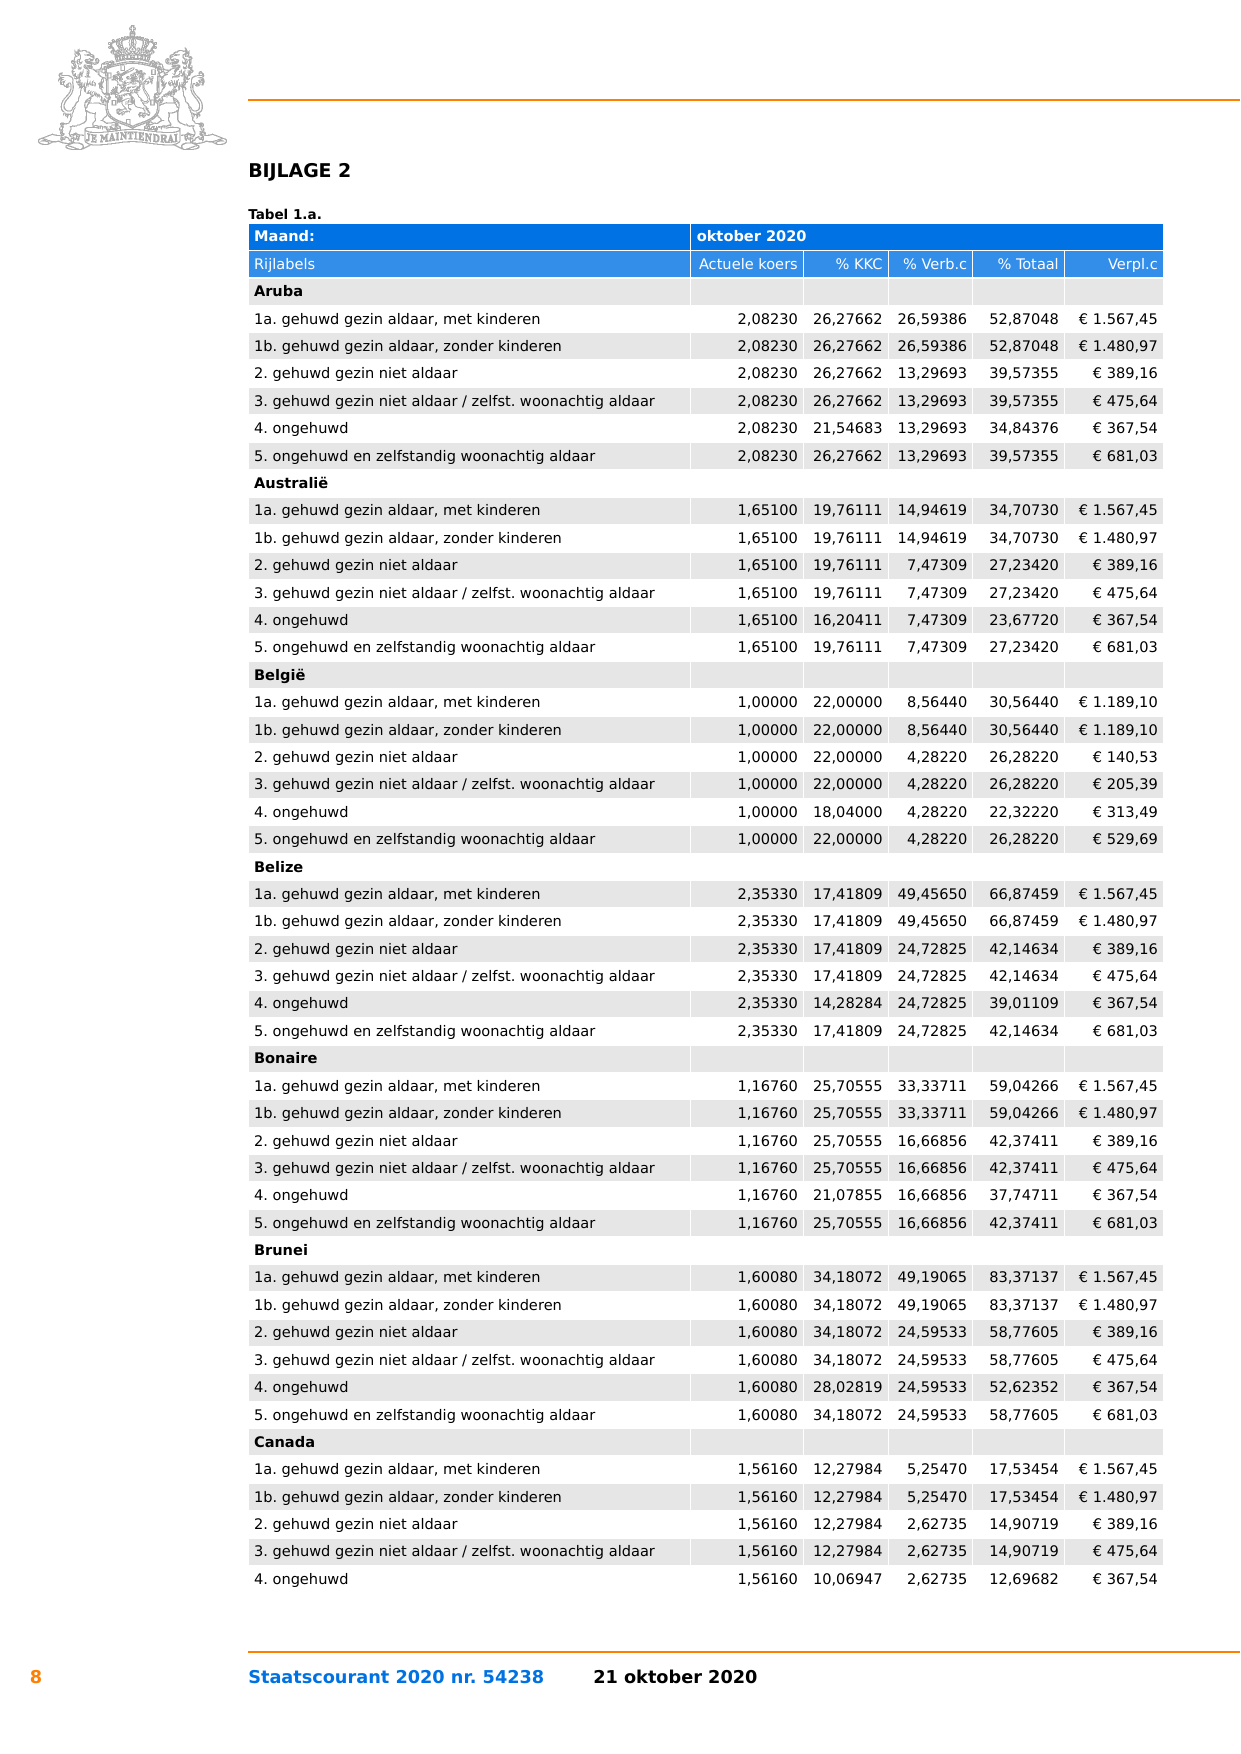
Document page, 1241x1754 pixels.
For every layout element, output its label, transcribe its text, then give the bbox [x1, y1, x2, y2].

table_cell € 1.567,45 [1065, 1073, 1163, 1099]
table_cell 12,27984 [804, 1456, 888, 1483]
table_cell 1b. gehuwd gezin aldaar, zonder kinderen [249, 1292, 690, 1318]
table_cell 1a. gehuwd gezin aldaar, met kinderen [249, 306, 690, 332]
table_cell 1,16760 [691, 1183, 803, 1209]
table_cell 1,56160 [691, 1566, 803, 1592]
table_cell € 1.480,97 [1065, 1484, 1163, 1510]
table_cell [804, 1429, 888, 1455]
table_cell 3. gehuwd gezin niet aldaar / zelfst. woonachtig aldaar [249, 388, 690, 414]
table_cell € 1.189,10 [1065, 717, 1163, 743]
table_cell € 205,39 [1065, 772, 1163, 798]
table_cell 4. ongehuwd [249, 1183, 690, 1209]
table_cell € 389,16 [1065, 361, 1163, 387]
table_cell 18,04000 [804, 799, 888, 825]
table_cell € 367,54 [1065, 1374, 1163, 1401]
table_cell € 1.567,45 [1065, 1456, 1163, 1483]
table_cell Canada [249, 1429, 690, 1455]
table_cell 2,08230 [691, 443, 803, 469]
table_cell 1,65100 [691, 525, 803, 551]
table_cell 2,08230 [691, 333, 803, 359]
table_cell € 1.480,97 [1065, 909, 1163, 935]
table_cell 1a. gehuwd gezin aldaar, met kinderen [249, 881, 690, 907]
table_cell 3. gehuwd gezin niet aldaar / zelfst. woonachtig aldaar [249, 1347, 690, 1373]
table_cell Bonaire [249, 1046, 690, 1072]
table_cell 59,04266 [973, 1100, 1064, 1127]
table_cell 1,00000 [691, 826, 803, 853]
table_cell 22,00000 [804, 744, 888, 771]
table_cell € 681,03 [1065, 1210, 1163, 1236]
table_cell 1,60080 [691, 1374, 803, 1401]
table_cell 7,47309 [889, 607, 972, 633]
table_cell [889, 854, 972, 880]
table_cell 4,28220 [889, 744, 972, 771]
table_cell 12,27984 [804, 1539, 888, 1565]
table_cell [1065, 1429, 1163, 1455]
table_cell 83,37137 [973, 1265, 1064, 1291]
table_cell 13,29693 [889, 443, 972, 469]
table_cell 2,08230 [691, 415, 803, 442]
table_cell 4. ongehuwd [249, 799, 690, 825]
table_cell € 1.567,45 [1065, 498, 1163, 524]
table_cell 22,00000 [804, 689, 888, 716]
table_cell € 367,54 [1065, 607, 1163, 633]
table_cell 4,28220 [889, 826, 972, 853]
table_cell 52,87048 [973, 306, 1064, 332]
table_cell 39,57355 [973, 388, 1064, 414]
table_cell 2,08230 [691, 361, 803, 387]
table_cell 26,27662 [804, 333, 888, 359]
table_cell 52,62352 [973, 1374, 1064, 1401]
table_cell 19,76111 [804, 635, 888, 661]
table_cell [889, 1237, 972, 1264]
table_cell 16,66856 [889, 1210, 972, 1236]
table_cell 2. gehuwd gezin niet aldaar [249, 361, 690, 387]
table_cell [973, 470, 1064, 497]
table_cell [804, 1046, 888, 1072]
table_cell [691, 662, 803, 688]
table_cell 1b. gehuwd gezin aldaar, zonder kinderen [249, 333, 690, 359]
table_cell 1,60080 [691, 1292, 803, 1318]
table_cell 12,27984 [804, 1511, 888, 1538]
table_cell 24,59533 [889, 1374, 972, 1401]
table_cell % Totaal [973, 251, 1064, 277]
table_cell [691, 854, 803, 880]
table_cell [1065, 1046, 1163, 1072]
table_cell 2. gehuwd gezin niet aldaar [249, 1511, 690, 1538]
table_cell 2. gehuwd gezin niet aldaar [249, 936, 690, 962]
table_cell 34,18072 [804, 1347, 888, 1373]
table_cell 24,72825 [889, 991, 972, 1017]
table_cell 17,41809 [804, 881, 888, 907]
table_cell 2. gehuwd gezin niet aldaar [249, 1128, 690, 1154]
table_cell € 475,64 [1065, 963, 1163, 990]
table_cell 16,66856 [889, 1155, 972, 1181]
table_cell 5. ongehuwd en zelfstandig woonachtig aldaar [249, 1018, 690, 1044]
table_cell 25,70555 [804, 1128, 888, 1154]
table_cell 1,16760 [691, 1073, 803, 1099]
table_cell 26,59386 [889, 333, 972, 359]
table_cell 2,35330 [691, 881, 803, 907]
table_cell € 1.480,97 [1065, 333, 1163, 359]
table_cell 1a. gehuwd gezin aldaar, met kinderen [249, 689, 690, 716]
table_cell [973, 279, 1064, 305]
table_cell € 1.189,10 [1065, 689, 1163, 716]
table_cell 1,56160 [691, 1456, 803, 1483]
table_cell 1,16760 [691, 1100, 803, 1127]
table_cell 4. ongehuwd [249, 1374, 690, 1401]
table_cell 17,41809 [804, 909, 888, 935]
table_cell 42,14634 [973, 963, 1064, 990]
table_cell 42,14634 [973, 936, 1064, 962]
table_cell Actuele koers [691, 251, 803, 277]
table_cell Australië [249, 470, 690, 497]
table_cell € 389,16 [1065, 1320, 1163, 1346]
table_cell € 681,03 [1065, 443, 1163, 469]
table_cell [804, 662, 888, 688]
table_cell 17,41809 [804, 1018, 888, 1044]
table_cell € 313,49 [1065, 799, 1163, 825]
table_cell 24,59533 [889, 1347, 972, 1373]
table_cell € 367,54 [1065, 991, 1163, 1017]
table_cell € 389,16 [1065, 1511, 1163, 1538]
table_cell 27,23420 [973, 553, 1064, 579]
table_cell € 367,54 [1065, 415, 1163, 442]
table_cell [804, 470, 888, 497]
subtitle BIJLAGE 2 [248, 160, 1163, 182]
table_cell [691, 1046, 803, 1072]
table_cell 33,33711 [889, 1073, 972, 1099]
table_cell 42,37411 [973, 1128, 1064, 1154]
table_cell 3. gehuwd gezin niet aldaar / zelfst. woonachtig aldaar [249, 772, 690, 798]
table_cell 34,70730 [973, 498, 1064, 524]
table_cell 34,70730 [973, 525, 1064, 551]
picture [38, 25, 227, 150]
table_cell € 475,64 [1065, 388, 1163, 414]
table_cell 58,77605 [973, 1347, 1064, 1373]
table_cell [1065, 279, 1163, 305]
table_cell 4,28220 [889, 772, 972, 798]
table_cell 1,65100 [691, 635, 803, 661]
table_cell 7,47309 [889, 580, 972, 606]
table_cell 2. gehuwd gezin niet aldaar [249, 553, 690, 579]
table_cell [804, 1237, 888, 1264]
table_cell € 475,64 [1065, 580, 1163, 606]
table_cell 13,29693 [889, 388, 972, 414]
table_cell 1,00000 [691, 689, 803, 716]
table_cell België [249, 662, 690, 688]
table_cell 1,65100 [691, 580, 803, 606]
table_cell € 1.480,97 [1065, 1100, 1163, 1127]
table_cell 30,56440 [973, 689, 1064, 716]
table_cell 25,70555 [804, 1210, 888, 1236]
table_cell [889, 1046, 972, 1072]
table_cell [691, 470, 803, 497]
table_cell [691, 1429, 803, 1455]
table_cell 2,35330 [691, 909, 803, 935]
table_cell 2,35330 [691, 991, 803, 1017]
table_cell € 140,53 [1065, 744, 1163, 771]
table_cell € 389,16 [1065, 1128, 1163, 1154]
table_cell 28,02819 [804, 1374, 888, 1401]
table_cell 26,27662 [804, 306, 888, 332]
table_cell 19,76111 [804, 580, 888, 606]
table_cell 5. ongehuwd en zelfstandig woonachtig aldaar [249, 826, 690, 853]
table_cell 2,08230 [691, 388, 803, 414]
table_cell € 1.567,45 [1065, 306, 1163, 332]
table_cell € 1.567,45 [1065, 1265, 1163, 1291]
table_cell 1b. gehuwd gezin aldaar, zonder kinderen [249, 525, 690, 551]
table_cell 4,28220 [889, 799, 972, 825]
table_cell Verpl.c [1065, 251, 1163, 277]
table_cell 39,57355 [973, 443, 1064, 469]
table_cell 27,23420 [973, 580, 1064, 606]
table_cell 14,90719 [973, 1539, 1064, 1565]
table_cell € 475,64 [1065, 1155, 1163, 1181]
table_cell 26,27662 [804, 388, 888, 414]
table_cell 1,56160 [691, 1484, 803, 1510]
table_cell € 681,03 [1065, 1018, 1163, 1044]
table_cell 24,59533 [889, 1320, 972, 1346]
table_cell 1,00000 [691, 717, 803, 743]
table_cell 26,59386 [889, 306, 972, 332]
table_cell 58,77605 [973, 1402, 1064, 1428]
table_cell € 475,64 [1065, 1539, 1163, 1565]
table_cell 1a. gehuwd gezin aldaar, met kinderen [249, 1073, 690, 1099]
table_cell 1,65100 [691, 498, 803, 524]
table_cell € 475,64 [1065, 1347, 1163, 1373]
table_cell 1a. gehuwd gezin aldaar, met kinderen [249, 498, 690, 524]
table_cell 26,27662 [804, 361, 888, 387]
table_cell 5. ongehuwd en zelfstandig woonachtig aldaar [249, 635, 690, 661]
table_cell 5. ongehuwd en zelfstandig woonachtig aldaar [249, 1402, 690, 1428]
table_cell [973, 1429, 1064, 1455]
table_cell 26,28220 [973, 772, 1064, 798]
table_cell [889, 1429, 972, 1455]
table_cell 25,70555 [804, 1100, 888, 1127]
table_cell Rijlabels [249, 251, 690, 277]
table_cell € 681,03 [1065, 1402, 1163, 1428]
table_cell 49,19065 [889, 1292, 972, 1318]
table_cell 1a. gehuwd gezin aldaar, met kinderen [249, 1456, 690, 1483]
table_cell [889, 470, 972, 497]
table_cell € 681,03 [1065, 635, 1163, 661]
table_cell 1,16760 [691, 1128, 803, 1154]
table_cell 4. ongehuwd [249, 1566, 690, 1592]
table_cell Aruba [249, 279, 690, 305]
table_cell € 389,16 [1065, 553, 1163, 579]
table_cell 2,62735 [889, 1539, 972, 1565]
table_cell 14,90719 [973, 1511, 1064, 1538]
table_cell % Verb.c [889, 251, 972, 277]
table_cell € 1.480,97 [1065, 525, 1163, 551]
table_cell 12,69682 [973, 1566, 1064, 1592]
table_cell 8,56440 [889, 717, 972, 743]
table_cell [1065, 854, 1163, 880]
table_cell 16,66856 [889, 1183, 972, 1209]
table_cell [889, 662, 972, 688]
table_cell 3. gehuwd gezin niet aldaar / zelfst. woonachtig aldaar [249, 963, 690, 990]
table_cell 2,35330 [691, 1018, 803, 1044]
table_cell 49,45650 [889, 909, 972, 935]
table_cell 1,00000 [691, 744, 803, 771]
table_cell 24,59533 [889, 1402, 972, 1428]
table_cell 7,47309 [889, 553, 972, 579]
table_cell Belize [249, 854, 690, 880]
table_cell 14,28284 [804, 991, 888, 1017]
table_cell [973, 662, 1064, 688]
table_cell 49,19065 [889, 1265, 972, 1291]
table_cell 1,60080 [691, 1347, 803, 1373]
table_cell 5,25470 [889, 1456, 972, 1483]
table_cell 22,00000 [804, 717, 888, 743]
table_cell 3. gehuwd gezin niet aldaar / zelfst. woonachtig aldaar [249, 580, 690, 606]
table_cell 22,32220 [973, 799, 1064, 825]
table_cell 13,29693 [889, 361, 972, 387]
table_cell 1,60080 [691, 1265, 803, 1291]
table_cell [973, 1046, 1064, 1072]
table_cell 22,00000 [804, 826, 888, 853]
table_cell 22,00000 [804, 772, 888, 798]
table_cell € 389,16 [1065, 936, 1163, 962]
table_cell 4. ongehuwd [249, 607, 690, 633]
table_cell 7,47309 [889, 635, 972, 661]
table_cell [804, 854, 888, 880]
table_cell 1,60080 [691, 1402, 803, 1428]
table_cell 83,37137 [973, 1292, 1064, 1318]
table_cell 16,20411 [804, 607, 888, 633]
table_cell 8,56440 [889, 689, 972, 716]
table_cell 1,60080 [691, 1320, 803, 1346]
table_cell 2. gehuwd gezin niet aldaar [249, 744, 690, 771]
table_cell [1065, 662, 1163, 688]
table_cell 1,65100 [691, 607, 803, 633]
table_cell 13,29693 [889, 415, 972, 442]
table_cell [973, 1237, 1064, 1264]
table_cell 21,54683 [804, 415, 888, 442]
table_cell 4. ongehuwd [249, 415, 690, 442]
table_cell 2,62735 [889, 1511, 972, 1538]
table_cell [1065, 1237, 1163, 1264]
table_cell 66,87459 [973, 909, 1064, 935]
table_cell 42,14634 [973, 1018, 1064, 1044]
table_cell Brunei [249, 1237, 690, 1264]
table_cell [804, 279, 888, 305]
table_cell 34,84376 [973, 415, 1064, 442]
table_cell 16,66856 [889, 1128, 972, 1154]
table_cell 1,56160 [691, 1511, 803, 1538]
table_cell 5. ongehuwd en zelfstandig woonachtig aldaar [249, 1210, 690, 1236]
table_cell [973, 854, 1064, 880]
table_cell 59,04266 [973, 1073, 1064, 1099]
table_cell 2. gehuwd gezin niet aldaar [249, 1320, 690, 1346]
table_cell 23,67720 [973, 607, 1064, 633]
table_cell 37,74711 [973, 1183, 1064, 1209]
table_cell 17,53454 [973, 1484, 1064, 1510]
table_cell 30,56440 [973, 717, 1064, 743]
table_cell [691, 279, 803, 305]
table_cell € 367,54 [1065, 1566, 1163, 1592]
table_cell 34,18072 [804, 1265, 888, 1291]
table_cell % KKC [804, 251, 888, 277]
table_cell € 1.567,45 [1065, 881, 1163, 907]
table_cell 5. ongehuwd en zelfstandig woonachtig aldaar [249, 443, 690, 469]
table_cell 3. gehuwd gezin niet aldaar / zelfst. woonachtig aldaar [249, 1155, 690, 1181]
table_cell 5,25470 [889, 1484, 972, 1510]
table_cell 42,37411 [973, 1210, 1064, 1236]
table_cell € 529,69 [1065, 826, 1163, 853]
table_cell [889, 279, 972, 305]
table_cell 1a. gehuwd gezin aldaar, met kinderen [249, 1265, 690, 1291]
table_cell 1,00000 [691, 799, 803, 825]
table_cell 58,77605 [973, 1320, 1064, 1346]
table_cell 19,76111 [804, 553, 888, 579]
table_cell 2,35330 [691, 963, 803, 990]
table_cell 1,56160 [691, 1539, 803, 1565]
table_header Tabel 1.a. [248, 207, 1163, 223]
table_cell 26,28220 [973, 826, 1064, 853]
table_cell [1065, 470, 1163, 497]
table_cell 25,70555 [804, 1073, 888, 1099]
table_cell 26,27662 [804, 443, 888, 469]
table_cell 34,18072 [804, 1402, 888, 1428]
table_cell oktober 2020 [691, 224, 1163, 250]
table_cell 21,07855 [804, 1183, 888, 1209]
table_cell 24,72825 [889, 936, 972, 962]
table_cell 49,45650 [889, 881, 972, 907]
table_cell 14,94619 [889, 525, 972, 551]
table_cell 27,23420 [973, 635, 1064, 661]
table_cell 1b. gehuwd gezin aldaar, zonder kinderen [249, 717, 690, 743]
table_cell 1,16760 [691, 1210, 803, 1236]
table_cell 19,76111 [804, 498, 888, 524]
table_cell 2,08230 [691, 306, 803, 332]
table_cell 19,76111 [804, 525, 888, 551]
table_cell 34,18072 [804, 1292, 888, 1318]
table_cell 10,06947 [804, 1566, 888, 1592]
table_cell 1b. gehuwd gezin aldaar, zonder kinderen [249, 1484, 690, 1510]
table_cell € 1.480,97 [1065, 1292, 1163, 1318]
table_cell 52,87048 [973, 333, 1064, 359]
table_cell 17,53454 [973, 1456, 1064, 1483]
table_cell 1,16760 [691, 1155, 803, 1181]
table_cell 2,35330 [691, 936, 803, 962]
table_cell 42,37411 [973, 1155, 1064, 1181]
table_cell 66,87459 [973, 881, 1064, 907]
table_cell € 367,54 [1065, 1183, 1163, 1209]
table_cell 39,01109 [973, 991, 1064, 1017]
table_cell 1,65100 [691, 553, 803, 579]
table_cell 2,62735 [889, 1566, 972, 1592]
table_cell Maand: [249, 224, 690, 250]
table_cell 25,70555 [804, 1155, 888, 1181]
table_cell 17,41809 [804, 963, 888, 990]
table_cell 14,94619 [889, 498, 972, 524]
table_cell 1b. gehuwd gezin aldaar, zonder kinderen [249, 1100, 690, 1127]
table_cell 26,28220 [973, 744, 1064, 771]
table_cell 3. gehuwd gezin niet aldaar / zelfst. woonachtig aldaar [249, 1539, 690, 1565]
table_cell 24,72825 [889, 1018, 972, 1044]
table_cell [691, 1237, 803, 1264]
table_cell 4. ongehuwd [249, 991, 690, 1017]
table_cell 39,57355 [973, 361, 1064, 387]
table_cell 33,33711 [889, 1100, 972, 1127]
table_cell 24,72825 [889, 963, 972, 990]
table_cell 1,00000 [691, 772, 803, 798]
table_cell 34,18072 [804, 1320, 888, 1346]
table_cell 1b. gehuwd gezin aldaar, zonder kinderen [249, 909, 690, 935]
table_cell 12,27984 [804, 1484, 888, 1510]
table_cell 17,41809 [804, 936, 888, 962]
